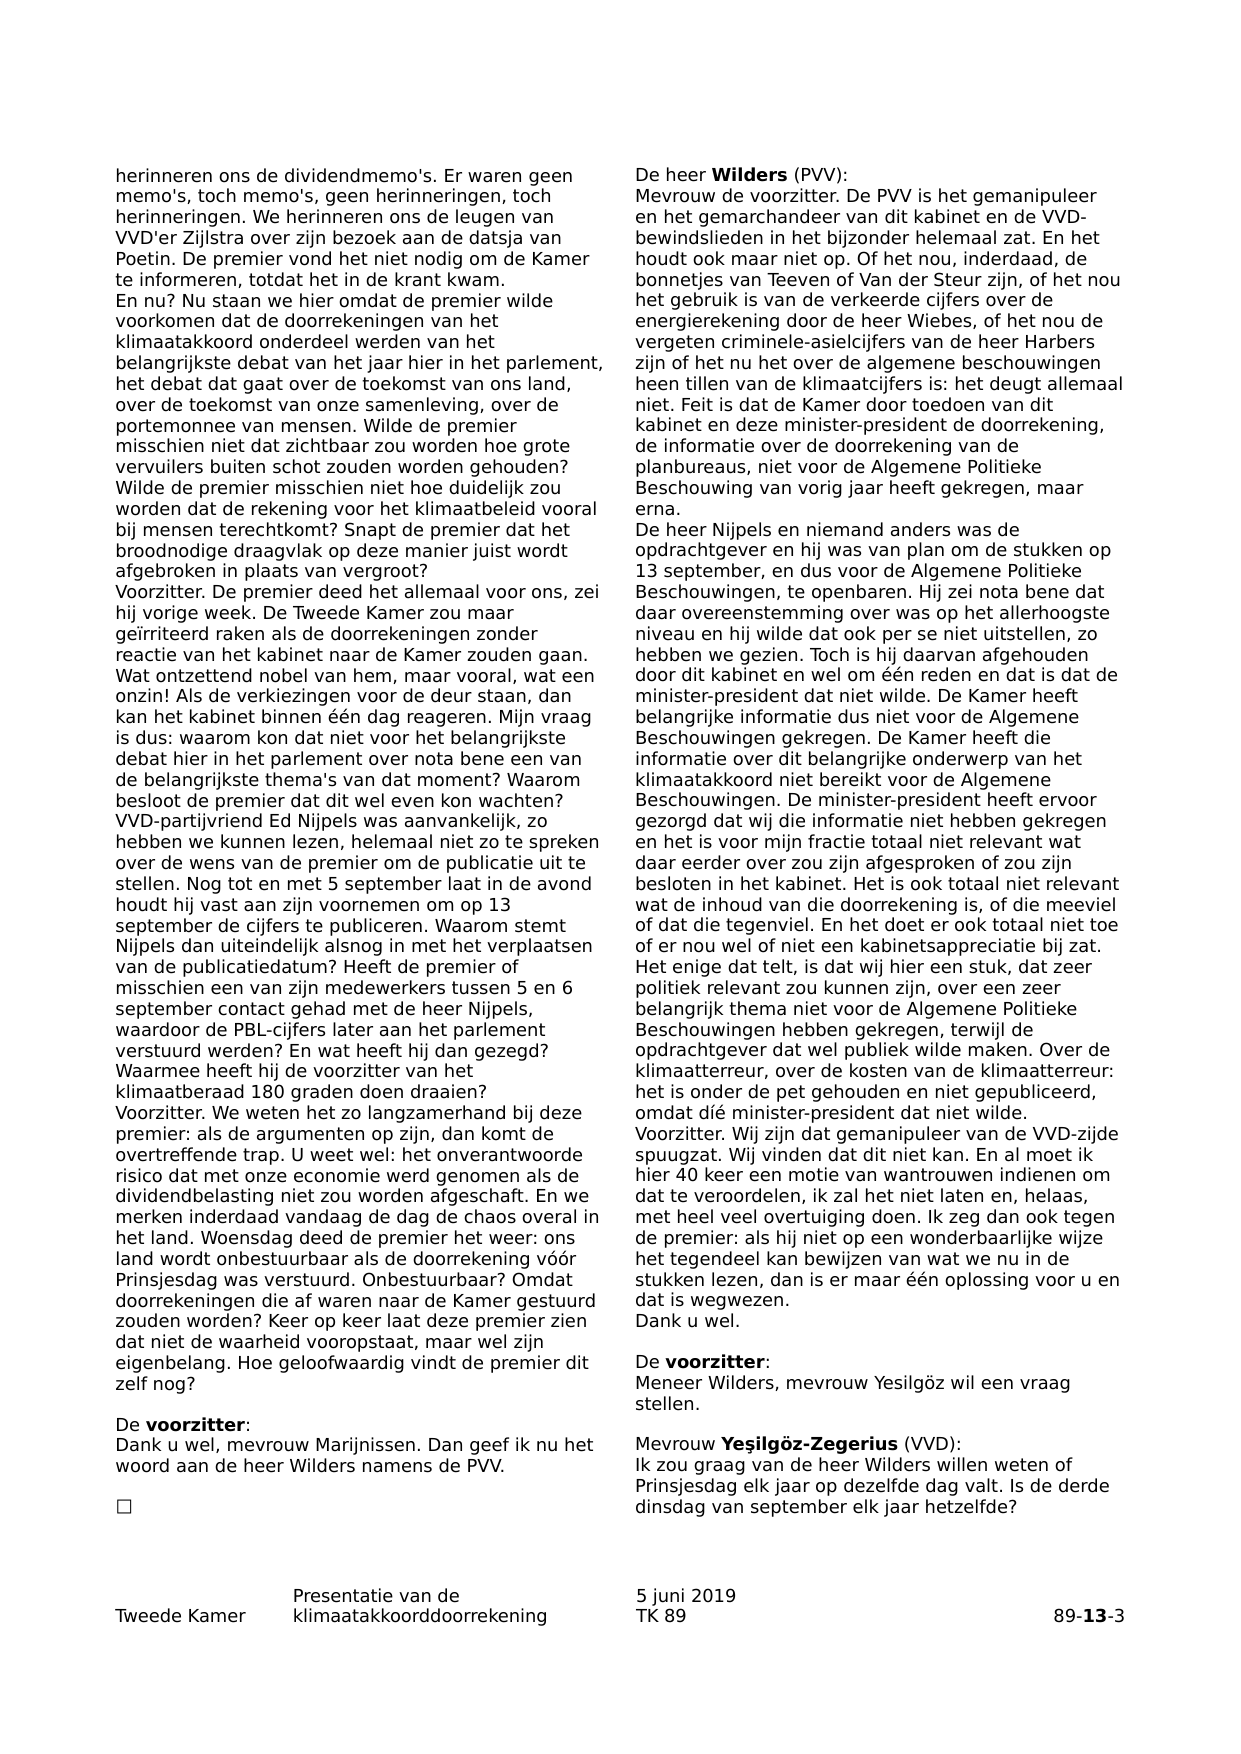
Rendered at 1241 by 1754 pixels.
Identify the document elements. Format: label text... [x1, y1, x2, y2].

text VVD-partijvriend Ed Nijpels was aanvankelijk, zo hebben we kunnen lezen, helemaal niet zo te spreken over de wens van de premier om de publicatie uit te stellen. Nog tot en met 5 september laat in de avond houdt hij vast aan zijn voornemen om op 13 september de cijfers te publiceren. Waarom stemt Nijpels dan uiteindelijk alsnog in met het verplaatsen van de publicatiedatum? Heeft de premier of misschien een van zijn medewerkers tussen 5 en 6 september contact gehad met de heer Nijpels, waardoor de PBL-cijfers later aan het parlement verstuurd werden? En wat heeft hij dan gezegd? Waarmee heeft hij de voorzitter van het klimaatberaad 180 graden doen draaien? [115, 811, 605, 1103]
text De heer Wilders (PVV): [635, 165, 1125, 186]
text De voorzitter: [115, 1414, 605, 1435]
text herinneren ons de dividendmemo's. Er waren geen memo's, toch memo's, geen herinneringen, toch herinneringen. We herinneren ons de leugen van VVD'er Zijlstra over zijn bezoek aan de datsja van Poetin. De premier vond het niet nodig om de Kamer te informeren, totdat het in de krant kwam. [115, 165, 605, 290]
text Voorzitter. We weten het zo langzamerhand bij deze premier: als de argumenten op zijn, dan komt de overtreffende trap. U weet wel: het onverantwoorde risico dat met onze economie werd genomen als de dividendbelasting niet zou worden afgeschaft. En we merken inderdaad vandaag de dag de chaos overal in het land. Woensdag deed de premier het weer: ons land wordt onbestuurbaar als de doorrekening vóór Prinsjesdag was verstuurd. Onbestuurbaar? Omdat doorrekeningen die af waren naar de Kamer gestuurd zouden worden? Keer op keer laat deze premier zien dat niet de waarheid vooropstaat, maar wel zijn eigenbelang. Hoe geloofwaardig vindt de premier dit zelf nog? [115, 1103, 605, 1394]
text Meneer Wilders, mevrouw Yesilgöz wil een vraag stellen. [635, 1373, 1125, 1414]
text Dank u wel. [635, 1311, 1125, 1332]
text De voorzitter: [635, 1352, 1125, 1373]
text Mevrouw Yeşilgöz-Zegerius (VVD): [635, 1434, 1125, 1455]
text De heer Nijpels en niemand anders was de opdrachtgever en hij was van plan om de stukken op 13 september, en dus voor de Algemene Politieke Beschouwingen, te openbaren. Hij zei nota bene dat daar overeenstemming over was op het allerhoogste niveau en hij wilde dat ook per se niet uitstellen, zo hebben we gezien. Toch is hij daarvan afgehouden door dit kabinet en wel om één reden en dat is dat de minister-president dat niet wilde. De Kamer heeft belangrijke informatie dus niet voor de Algemene Beschouwingen gekregen. De Kamer heeft die informatie over dit belangrijke onderwerp van het klimaatakkoord niet bereikt voor de Algemene Beschouwingen. De minister-president heeft ervoor gezorgd dat wij die informatie niet hebben gekregen en het is voor mijn fractie totaal niet relevant wat daar eerder over zou zijn afgesproken of zou zijn besloten in het kabinet. Het is ook totaal niet relevant wat de inhoud van die doorrekening is, of die meeviel of dat die tegenviel. En het doet er ook totaal niet toe of er nou wel of niet een kabinetsappreciatie bij zat. Het enige dat telt, is dat wij hier een stuk, dat zeer politiek relevant zou kunnen zijn, over een zeer belangrijk thema niet voor de Algemene Politieke Beschouwingen hebben gekregen, terwijl de opdrachtgever dat wel publiek wilde maken. Over de klimaatterreur, over de kosten van de klimaatterreur: het is onder de pet gehouden en niet gepubliceerd, omdat díé minister-president dat niet wilde. [635, 519, 1125, 1123]
text Voorzitter. Wij zijn dat gemanipuleer van de VVD-zijde spuugzat. Wij vinden dat dit niet kan. En al moet ik hier 40 keer een motie van wantrouwen indienen om dat te veroordelen, ik zal het niet laten en, helaas, met heel veel overtuiging doen. Ik zeg dan ook tegen de premier: als hij niet op een wonderbaarlijke wijze het tegendeel kan bewijzen van wat we nu in de stukken lezen, dan is er maar één oplossing voor u en dat is wegwezen. [635, 1123, 1125, 1311]
text Dank u wel, mevrouw Marijnissen. Dan geef ik nu het woord aan de heer Wilders namens de PVV. [115, 1435, 605, 1477]
text Mevrouw de voorzitter. De PVV is het gemanipuleer en het gemarchandeer van dit kabinet en de VVD-bewindslieden in het bijzonder helemaal zat. En het houdt ook maar niet op. Of het nou, inderdaad, de bonnetjes van Teeven of Van der Steur zijn, of het nou het gebruik is van de verkeerde cijfers over de energierekening door de heer Wiebes, of het nou de vergeten criminele-asielcijfers van de heer Harbers zijn of het nu het over de algemene beschouwingen heen tillen van de klimaatcijfers is: het deugt allemaal niet. Feit is dat de Kamer door toedoen van dit kabinet en deze minister-president de doorrekening, de informatie over de doorrekening van de planbureaus, niet voor de Algemene Politieke Beschouwing van vorig jaar heeft gekregen, maar erna. [635, 186, 1125, 519]
text ⬜ [115, 1497, 605, 1518]
text En nu? Nu staan we hier omdat de premier wilde voorkomen dat de doorrekeningen van het klimaatakkoord onderdeel werden van het belangrijkste debat van het jaar hier in het parlement, het debat dat gaat over de toekomst van ons land, over de toekomst van onze samenleving, over de portemonnee van mensen. Wilde de premier misschien niet dat zichtbaar zou worden hoe grote vervuilers buiten schot zouden worden gehouden? Wilde de premier misschien niet hoe duidelijk zou worden dat de rekening voor het klimaatbeleid vooral bij mensen terechtkomt? Snapt de premier dat het broodnodige draagvlak op deze manier juist wordt afgebroken in plaats van vergroot? [115, 290, 605, 582]
text Ik zou graag van de heer Wilders willen weten of Prinsjesdag elk jaar op dezelfde dag valt. Is de derde dinsdag van september elk jaar hetzelfde? [635, 1455, 1125, 1517]
text Voorzitter. De premier deed het allemaal voor ons, zei hij vorige week. De Tweede Kamer zou maar geïrriteerd raken als de doorrekeningen zonder reactie van het kabinet naar de Kamer zouden gaan. Wat ontzettend nobel van hem, maar vooral, wat een onzin! Als de verkiezingen voor de deur staan, dan kan het kabinet binnen één dag reageren. Mijn vraag is dus: waarom kon dat niet voor het belangrijkste debat hier in het parlement over nota bene een van de belangrijkste thema's van dat moment? Waarom besloot de premier dat dit wel even kon wachten? [115, 582, 605, 811]
